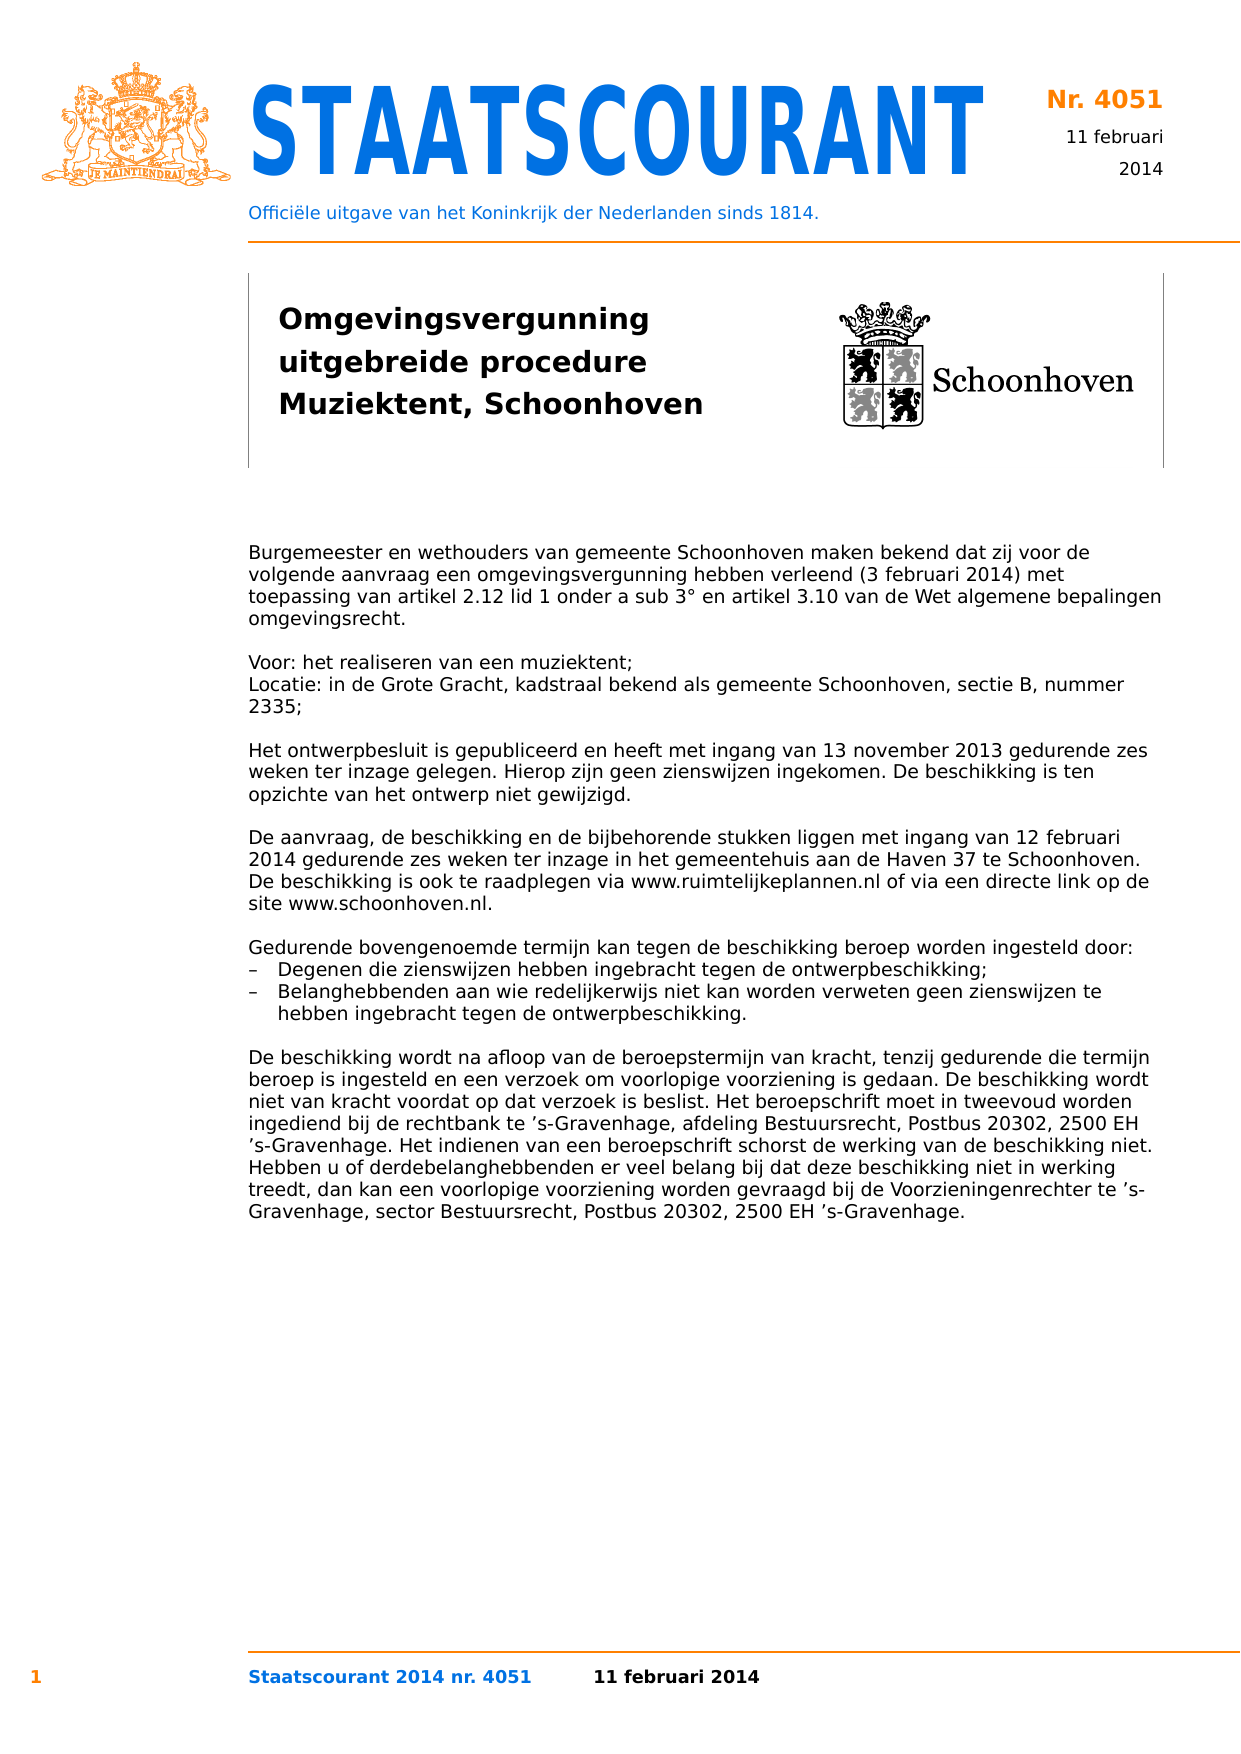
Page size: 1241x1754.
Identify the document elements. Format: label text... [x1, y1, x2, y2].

text – Degenen die zienswijzen hebben ingebracht tegen de ontwerpbeschikking; [248, 959, 1163, 981]
table_cell 11 februari [998, 121, 1240, 153]
text Het ontwerpbesluit is gepubliceerd en heeft met ingang van 13 november 2013 gedurende zes weken ter inzage gelegen. Hierop zijn geen zienswijzen ingekomen. De beschikking is ten opzichte van het ontwerp niet gewijzigd. [248, 739, 1163, 805]
picture [838, 302, 1134, 468]
picture [41, 62, 231, 186]
subtitle Omgevingsvergunning uitgebreide procedure Muziektent, Schoonhoven [249, 273, 1163, 468]
table_header [25, 62, 248, 241]
table_header Nr. 4051 [998, 62, 1240, 121]
text Burgemeester en wethouders van gemeente Schoonhoven maken bekend dat zij voor de volgende aanvraag een omgevingsvergunning hebben verleend (3 februari 2014) met toepassing van artikel 2.12 lid 1 onder a sub 3° en artikel 3.10 van de Wet algemene bepalingen omgevingsrecht. [248, 542, 1163, 630]
text Locatie: in de Grote Gracht, kadstraal bekend als gemeente Schoonhoven, sectie B, nummer 2335; [248, 674, 1163, 718]
table_header STAATSCOURANT [248, 62, 998, 203]
table_cell Officiële uitgave van het Koninkrijk der Nederlanden sinds 1814. [248, 203, 1240, 241]
text – Belanghebbenden aan wie redelijkerwijs niet kan worden verweten geen zienswijzen te hebben ingebracht tegen de ontwerpbeschikking. [248, 981, 1163, 1025]
table_cell 2014 [998, 153, 1240, 203]
text Gedurende bovengenoemde termijn kan tegen de beschikking beroep worden ingesteld door: [248, 937, 1163, 959]
text De aanvraag, de beschikking en de bijbehorende stukken liggen met ingang van 12 februari 2014 gedurende zes weken ter inzage in het gemeentehuis aan de Haven 37 te Schoonhoven. De beschikking is ook te raadplegen via www.ruimtelijkeplannen.nl of via een directe link op de site www.schoonhoven.nl. [248, 827, 1163, 915]
text De beschikking wordt na afloop van de beroepstermijn van kracht, tenzij gedurende die termijn beroep is ingesteld en een verzoek om voorlopige voorziening is gedaan. De beschikking wordt niet van kracht voordat op dat verzoek is beslist. Het beroepschrift moet in tweevoud worden ingediend bij de rechtbank te ’s-Gravenhage, afdeling Bestuursrecht, Postbus 20302, 2500 EH ’s-Gravenhage. Het indienen van een beroepschrift schorst de werking van de beschikking niet. Hebben u of derdebelanghebbenden er veel belang bij dat deze beschikking niet in werking treedt, dan kan een voorlopige voorziening worden gevraagd bij de Voorzieningenrechter te ’s-Gravenhage, sector Bestuursrecht, Postbus 20302, 2500 EH ’s-Gravenhage. [248, 1047, 1163, 1223]
text Voor: het realiseren van een muziektent; [248, 652, 1163, 674]
